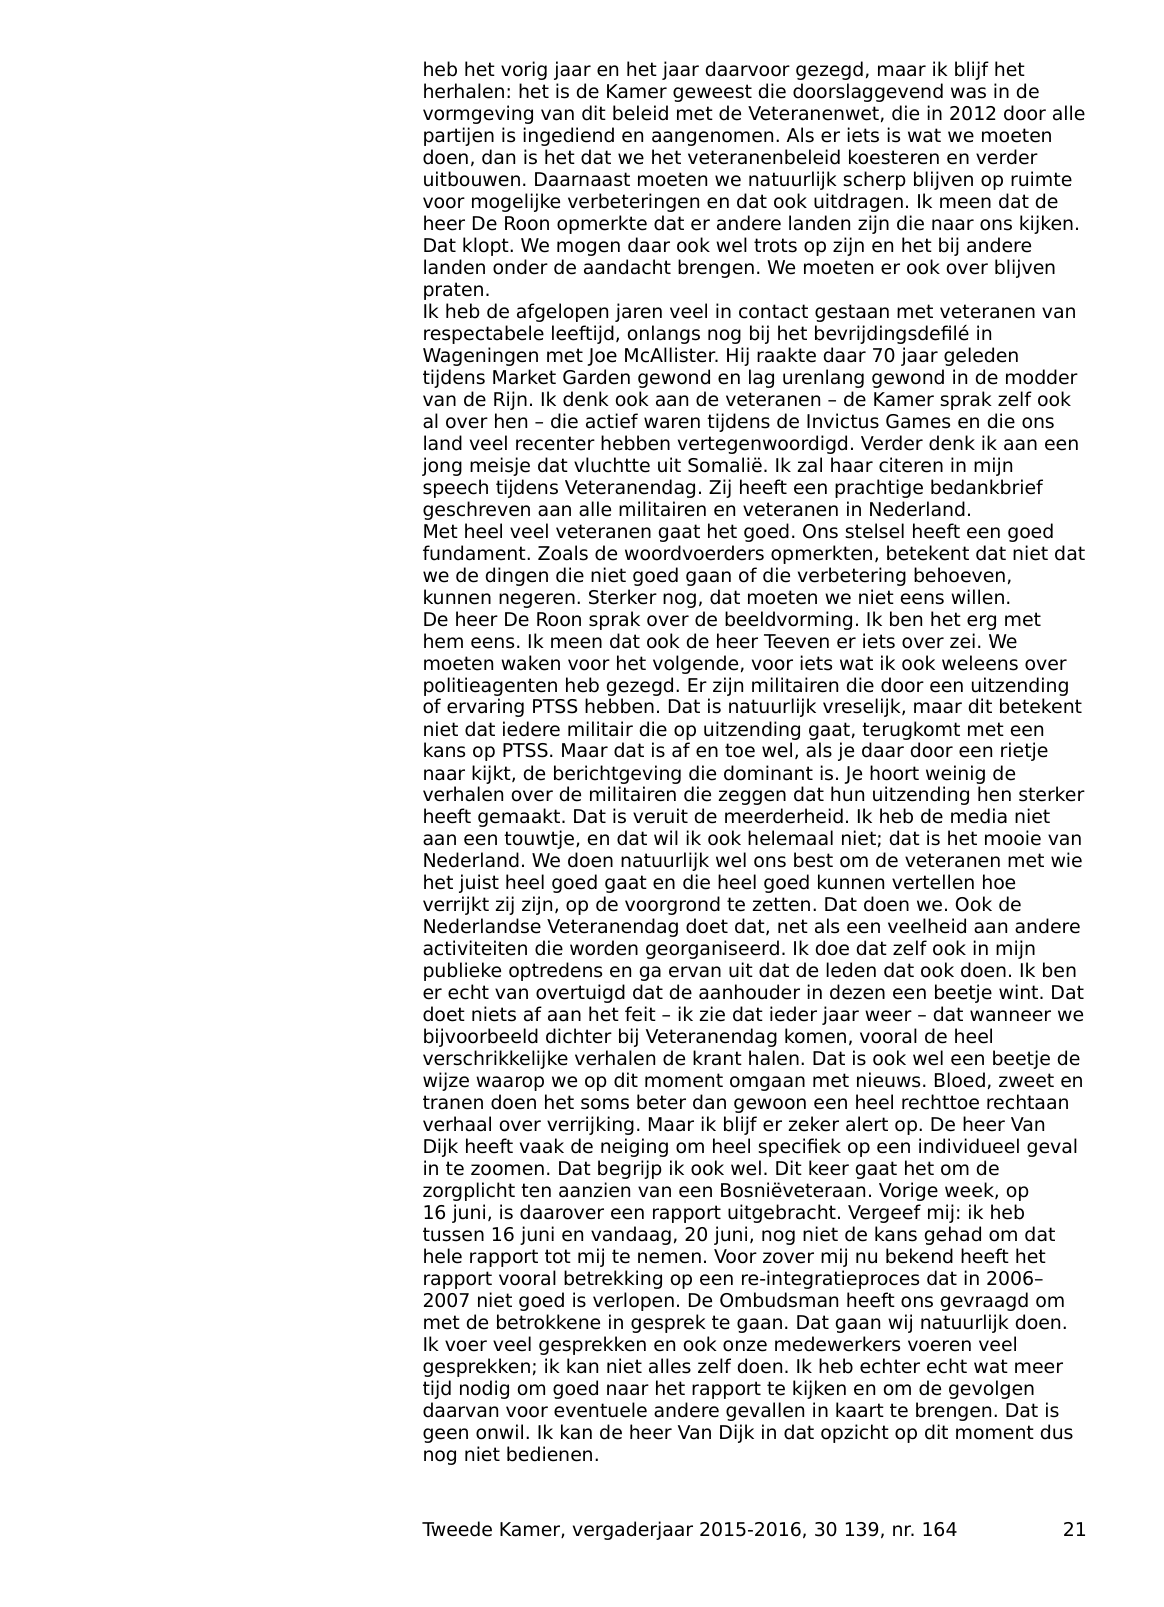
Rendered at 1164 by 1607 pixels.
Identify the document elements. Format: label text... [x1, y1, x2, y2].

text heb het vorig jaar en het jaar daarvoor gezegd, maar ik blijf het herhalen: het is de Kamer geweest die doorslaggevend was in de vormgeving van dit beleid met de Veteranenwet, die in 2012 door alle partijen is ingediend en aangenomen. Als er iets is wat we moeten doen, dan is het dat we het veteranenbeleid koesteren en verder uitbouwen. Daarnaast moeten we natuurlijk scherp blijven op ruimte voor mogelijke verbeteringen en dat ook uitdragen. Ik meen dat de heer De Roon opmerkte dat er andere landen zijn die naar ons kijken. Dat klopt. We mogen daar ook wel trots op zijn en het bij andere landen onder de aandacht brengen. We moeten er ook over blijven praten. [422, 59, 1087, 301]
text De heer De Roon sprak over de beeldvorming. Ik ben het erg met hem eens. Ik meen dat ook de heer Teeven er iets over zei. We moeten waken voor het volgende, voor iets wat ik ook weleens over politieagenten heb gezegd. Er zijn militairen die door een uitzending of ervaring PTSS hebben. Dat is natuurlijk vreselijk, maar dit betekent niet dat iedere militair die op uitzending gaat, terugkomt met een kans op PTSS. Maar dat is af en toe wel, als je daar door een rietje naar kijkt, de berichtgeving die dominant is. Je hoort weinig de verhalen over de militairen die zeggen dat hun uitzending hen sterker heeft gemaakt. Dat is veruit de meerderheid. Ik heb de media niet aan een touwtje, en dat wil ik ook helemaal niet; dat is het mooie van Nederland. We doen natuurlijk wel ons best om de veteranen met wie het juist heel goed gaat en die heel goed kunnen vertellen hoe verrijkt zij zijn, op de voorgrond te zetten. Dat doen we. Ook de Nederlandse Veteranendag doet dat, net als een veelheid aan andere activiteiten die worden georganiseerd. Ik doe dat zelf ook in mijn publieke optredens en ga ervan uit dat de leden dat ook doen. Ik ben er echt van overtuigd dat de aanhouder in dezen een beetje wint. Dat doet niets af aan het feit – ik zie dat ieder jaar weer – dat wanneer we bijvoorbeeld dichter bij Veteranendag komen, vooral de heel verschrikkelijke verhalen de krant halen. Dat is ook wel een beetje de wijze waarop we op dit moment omgaan met nieuws. Bloed, zweet en tranen doen het soms beter dan gewoon een heel rechttoe rechtaan verhaal over verrijking. Maar ik blijf er zeker alert op. De heer Van Dijk heeft vaak de neiging om heel specifiek op een individueel geval in te zoomen. Dat begrijp ik ook wel. Dit keer gaat het om de zorgplicht ten aanzien van een Bosniëveteraan. Vorige week, op 16 juni, is daarover een rapport uitgebracht. Vergeef mij: ik heb tussen 16 juni en vandaag, 20 juni, nog niet de kans gehad om dat hele rapport tot mij te nemen. Voor zover mij nu bekend heeft het rapport vooral betrekking op een re-integratieproces dat in 2006–2007 niet goed is verlopen. De Ombudsman heeft ons gevraagd om met de betrokkene in gesprek te gaan. Dat gaan wij natuurlijk doen. Ik voer veel gesprekken en ook onze medewerkers voeren veel gesprekken; ik kan niet alles zelf doen. Ik heb echter echt wat meer tijd nodig om goed naar het rapport te kijken en om de gevolgen daarvan voor eventuele andere gevallen in kaart te brengen. Dat is geen onwil. Ik kan de heer Van Dijk in dat opzicht op dit moment dus nog niet bedienen. [422, 608, 1087, 1466]
text Met heel veel veteranen gaat het goed. Ons stelsel heeft een goed fundament. Zoals de woordvoerders opmerkten, betekent dat niet dat we de dingen die niet goed gaan of die verbetering behoeven, kunnen negeren. Sterker nog, dat moeten we niet eens willen. [422, 521, 1087, 608]
text Ik heb de afgelopen jaren veel in contact gestaan met veteranen van respectabele leeftijd, onlangs nog bij het bevrijdingsdefilé in Wageningen met Joe McAllister. Hij raakte daar 70 jaar geleden tijdens Market Garden gewond en lag urenlang gewond in de modder van de Rijn. Ik denk ook aan de veteranen – de Kamer sprak zelf ook al over hen – die actief waren tijdens de Invictus Games en die ons land veel recenter hebben vertegenwoordigd. Verder denk ik aan een jong meisje dat vluchtte uit Somalië. Ik zal haar citeren in mijn speech tijdens Veteranendag. Zij heeft een prachtige bedankbrief geschreven aan alle militairen en veteranen in Nederland. [422, 301, 1087, 521]
